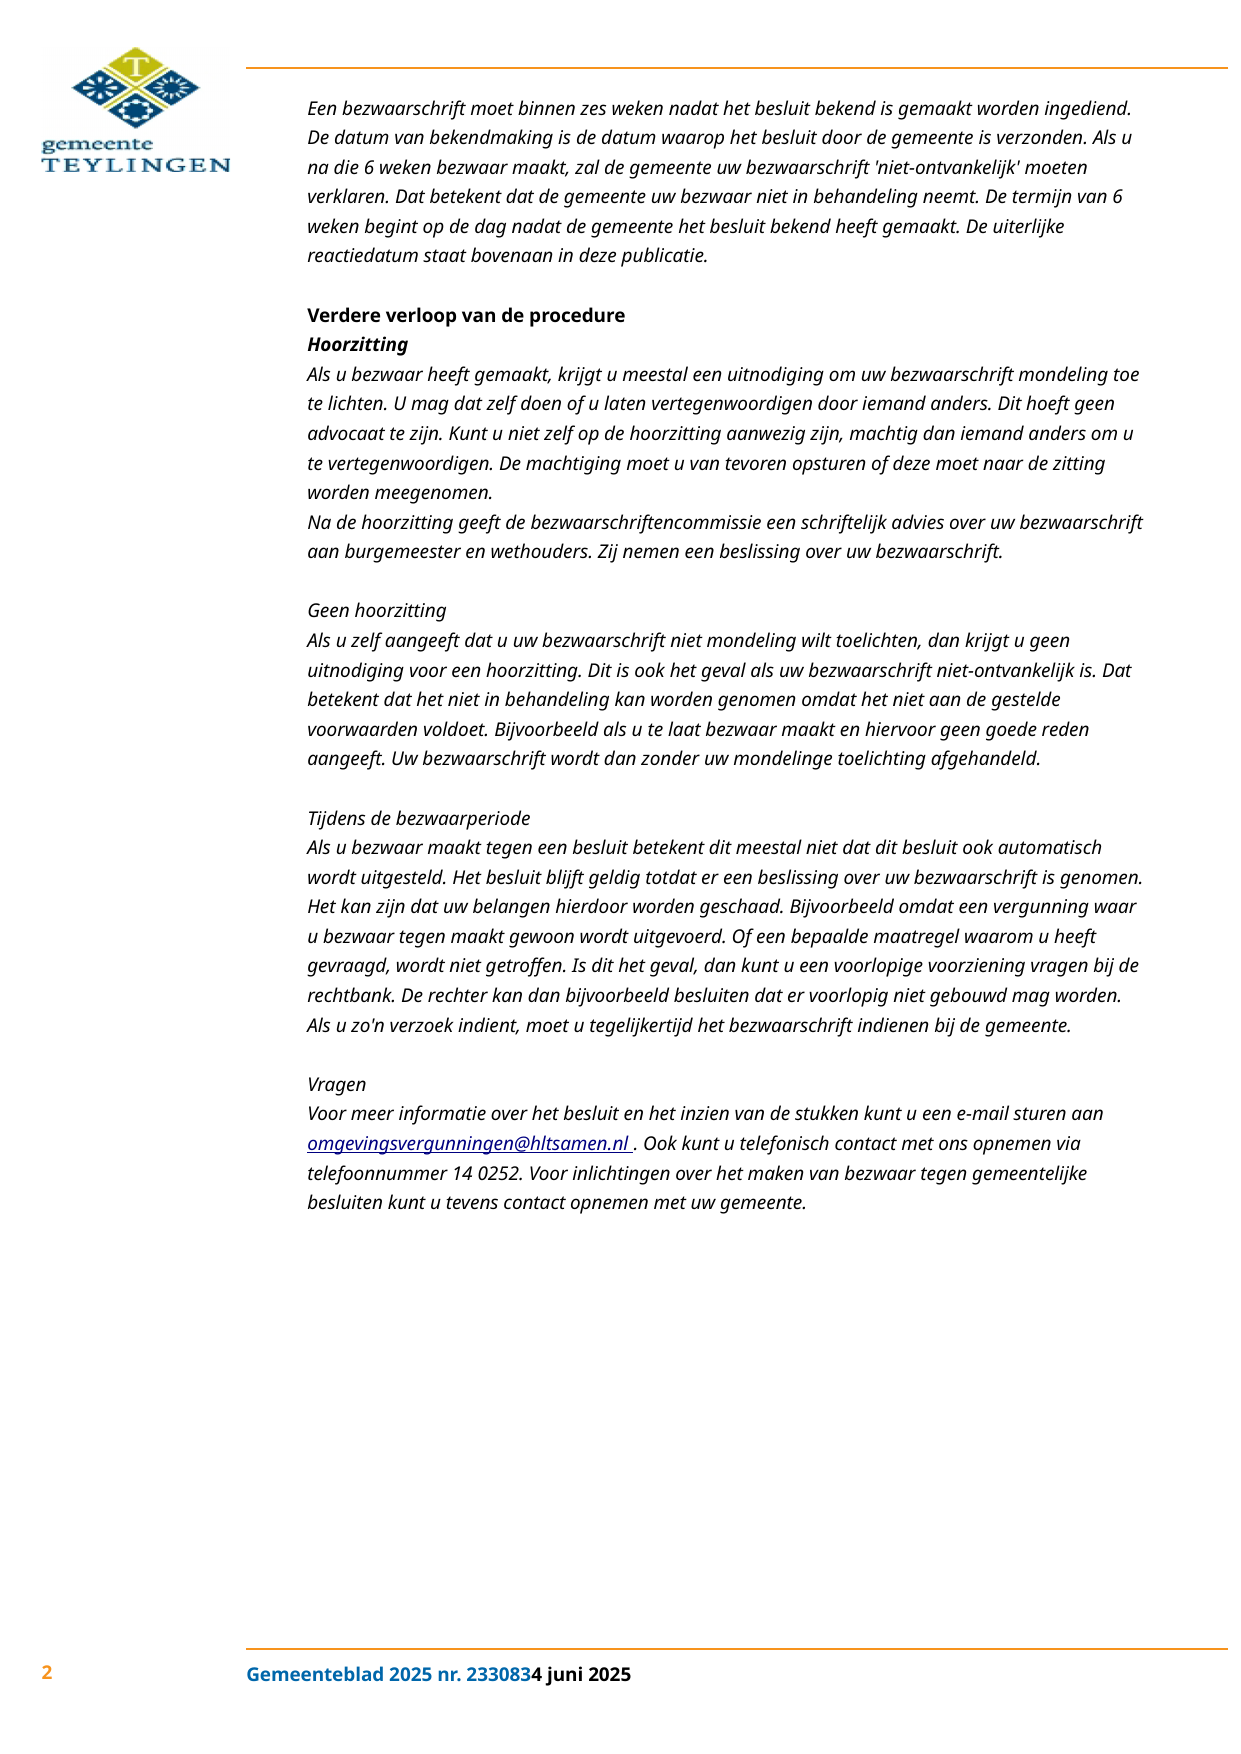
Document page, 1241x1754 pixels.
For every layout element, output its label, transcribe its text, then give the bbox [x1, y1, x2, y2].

list Tijdens de bezwaarperiode [248, 805, 1152, 831]
list Geen hoorzitting [248, 598, 1152, 623]
list Als u bezwaar maakt tegen een besluit betekent dit meestal niet dat dit besluit ook automatisch wordt uitgesteld. Het besluit blijft geldig totdat er een beslissing over uw bezwaarschrift is genomen. Het kan zijn dat uw belangen hierdoor worden geschaad. Bijvoorbeeld omdat een vergunning waar u bezwaar tegen maakt gewoon wordt uitgevoerd. Of een bepaalde maatregel waarom u heeft gevraagd, wordt niet getroffen. Is dit het geval, dan kunt u een voorlopige voorziening vragen bij de rechtbank. De rechter kan dan bijvoorbeeld besluiten dat er voorlopig niet gebouwd mag worden. Als u zo'n verzoek indient, moet u tegelijkertijd het bezwaarschrift indienen bij de gemeente. [248, 834, 1152, 1038]
list Na de hoorzitting geeft de bezwaarschriftencommissie een schriftelijk advies over uw bezwaarschrift aan burgemeester en wethouders. Zij nemen een beslissing over uw bezwaarschrift. [248, 509, 1152, 564]
list Voor meer informatie over het besluit en het inzien van de stukken kunt u een e-mail sturen aan omgevingsvergunningen@hltsamen.nl . Ook kunt u telefonisch contact met ons opnemen via telefoonnummer 14 0252. Voor inlichtingen over het maken van bezwaar tegen gemeentelijke besluiten kunt u tevens contact opnemen met uw gemeente. [248, 1101, 1152, 1215]
list Vragen [248, 1071, 1152, 1097]
list Hoorzitting [248, 331, 1152, 357]
list Verdere verloop van de procedure [248, 302, 1152, 328]
list Een bezwaarschrift moet binnen zes weken nadat het besluit bekend is gemaakt worden ingediend. De datum van bekendmaking is de datum waarop het besluit door de gemeente is verzonden. Als u na die 6 weken bezwaar maakt, zal de gemeente uw bezwaarschrift 'niet-ontvankelijk' moeten verklaren. Dat betekent dat de gemeente uw bezwaar niet in behandeling neemt. De termijn van 6 weken begint op de dag nadat de gemeente het besluit bekend heeft gemaakt. De uiterlijke reactiedatum staat bovenaan in deze publicatie. [248, 95, 1152, 268]
list Als u bezwaar heeft gemaakt, krijgt u meestal een uitnodiging om uw bezwaarschrift mondeling toe te lichten. U mag dat zelf doen of u laten vertegenwoordigen door iemand anders. Dit hoeft geen advocaat te zijn. Kunt u niet zelf op de hoorzitting aanwezig zijn, machtig dan iemand anders om u te vertegenwoordigen. De machtiging moet u van tevoren opsturen of deze moet naar de zitting worden meegenomen. [248, 361, 1152, 505]
picture [41, 47, 231, 172]
list Als u zelf aangeeft dat u uw bezwaarschrift niet mondeling wilt toelichten, dan krijgt u geen uitnodiging voor een hoorzitting. Dit is ook het geval als uw bezwaarschrift niet-ontvankelijk is. Dat betekent dat het niet in behandeling kan worden genomen omdat het niet aan de gestelde voorwaarden voldoet. Bijvoorbeeld als u te laat bezwaar maakt en hiervoor geen goede reden aangeeft. Uw bezwaarschrift wordt dan zonder uw mondelinge toelichting afgehandeld. [248, 627, 1152, 771]
